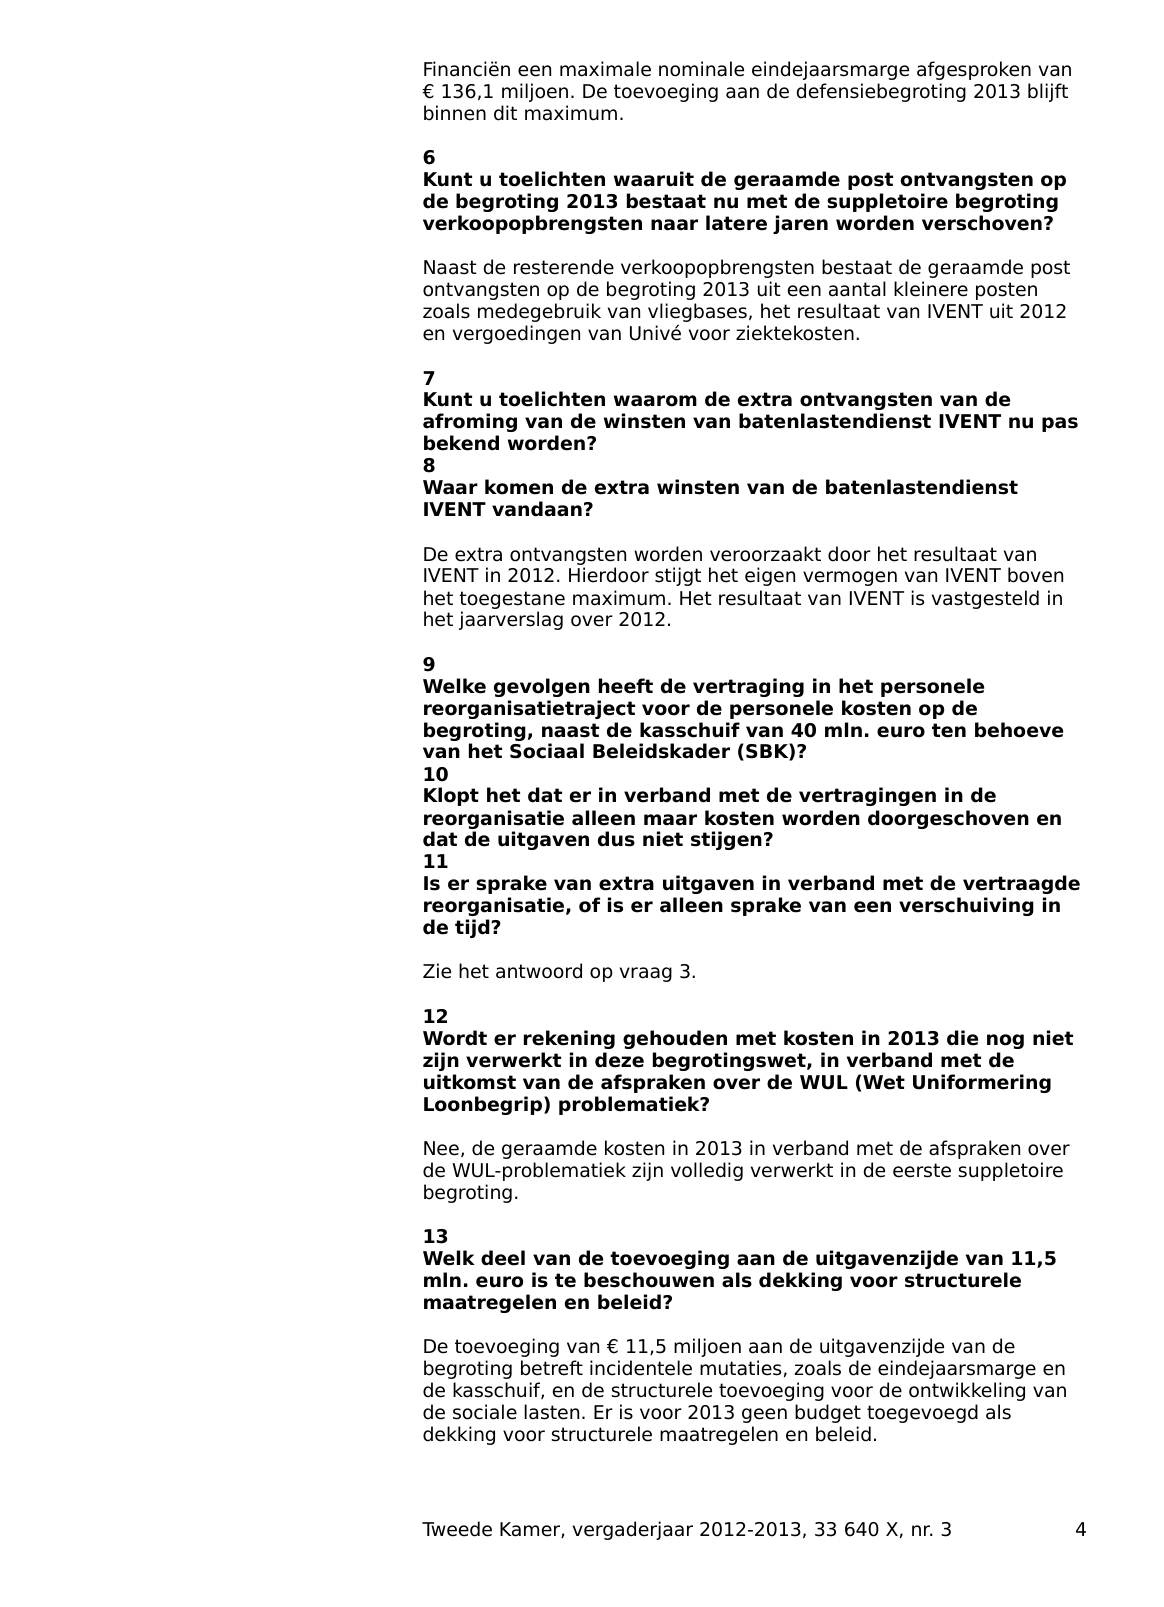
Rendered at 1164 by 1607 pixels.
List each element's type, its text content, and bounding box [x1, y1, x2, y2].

text De extra ontvangsten worden veroorzaakt door het resultaat van IVENT in 2012. Hierdoor stijgt het eigen vermogen van IVENT boven het toegestane maximum. Het resultaat van IVENT is vastgesteld in het jaarverslag over 2012. [422, 543, 1087, 631]
text 10 [422, 763, 1087, 785]
text De toevoeging van € 11,5 miljoen aan de uitgavenzijde van de begroting betreft incidentele mutaties, zoals de eindejaarsmarge en de kasschuif, en de structurele toevoeging voor de ontwikkeling van de sociale lasten. Er is voor 2013 geen budget toegevoegd als dekking voor structurele maatregelen en beleid. [422, 1336, 1087, 1446]
text Financiën een maximale nominale eindejaarsmarge afgesproken van € 136,1 miljoen. De toevoeging aan de defensiebegroting 2013 blijft binnen dit maximum. [422, 59, 1087, 125]
text 12 [422, 1006, 1087, 1028]
text 9 [422, 653, 1087, 676]
text Nee, de geraamde kosten in 2013 in verband met de afspraken over de WUL-problematiek zijn volledig verwerkt in de eerste suppletoire begroting. [422, 1138, 1087, 1204]
text Wordt er rekening gehouden met kosten in 2013 die nog niet zijn verwerkt in deze begrotingswet, in verband met de uitkomst van de afspraken over de WUL (Wet Uniformering Loonbegrip) problematiek? [422, 1028, 1087, 1116]
text 6 [422, 147, 1087, 169]
text 8 [422, 455, 1087, 477]
text Klopt het dat er in verband met de vertragingen in de reorganisatie alleen maar kosten worden doorgeschoven en dat de uitgaven dus niet stijgen? [422, 785, 1087, 851]
text 13 [422, 1226, 1087, 1248]
text Kunt u toelichten waarom de extra ontvangsten van de afroming van de winsten van batenlastendienst IVENT nu pas bekend worden? [422, 389, 1087, 455]
text 11 [422, 851, 1087, 873]
text Welk deel van de toevoeging aan de uitgavenzijde van 11,5 mln. euro is te beschouwen als dekking voor structurele maatregelen en beleid? [422, 1248, 1087, 1314]
text Is er sprake van extra uitgaven in verband met de vertraagde reorganisatie, of is er alleen sprake van een verschuiving in de tijd? [422, 873, 1087, 939]
text Kunt u toelichten waaruit de geraamde post ontvangsten op de begroting 2013 bestaat nu met de suppletoire begroting verkoopopbrengsten naar latere jaren worden verschoven? [422, 169, 1087, 235]
text Welke gevolgen heeft de vertraging in het personele reorganisatietraject voor de personele kosten op de begroting, naast de kasschuif van 40 mln. euro ten behoeve van het Sociaal Beleidskader (SBK)? [422, 676, 1087, 763]
text 7 [422, 367, 1087, 389]
text Zie het antwoord op vraag 3. [422, 961, 1087, 983]
text Waar komen de extra winsten van de batenlastendienst IVENT vandaan? [422, 477, 1087, 521]
text Naast de resterende verkoopopbrengsten bestaat de geraamde post ontvangsten op de begroting 2013 uit een aantal kleinere posten zoals medegebruik van vliegbases, het resultaat van IVENT uit 2012 en vergoedingen van Univé voor ziektekosten. [422, 257, 1087, 345]
